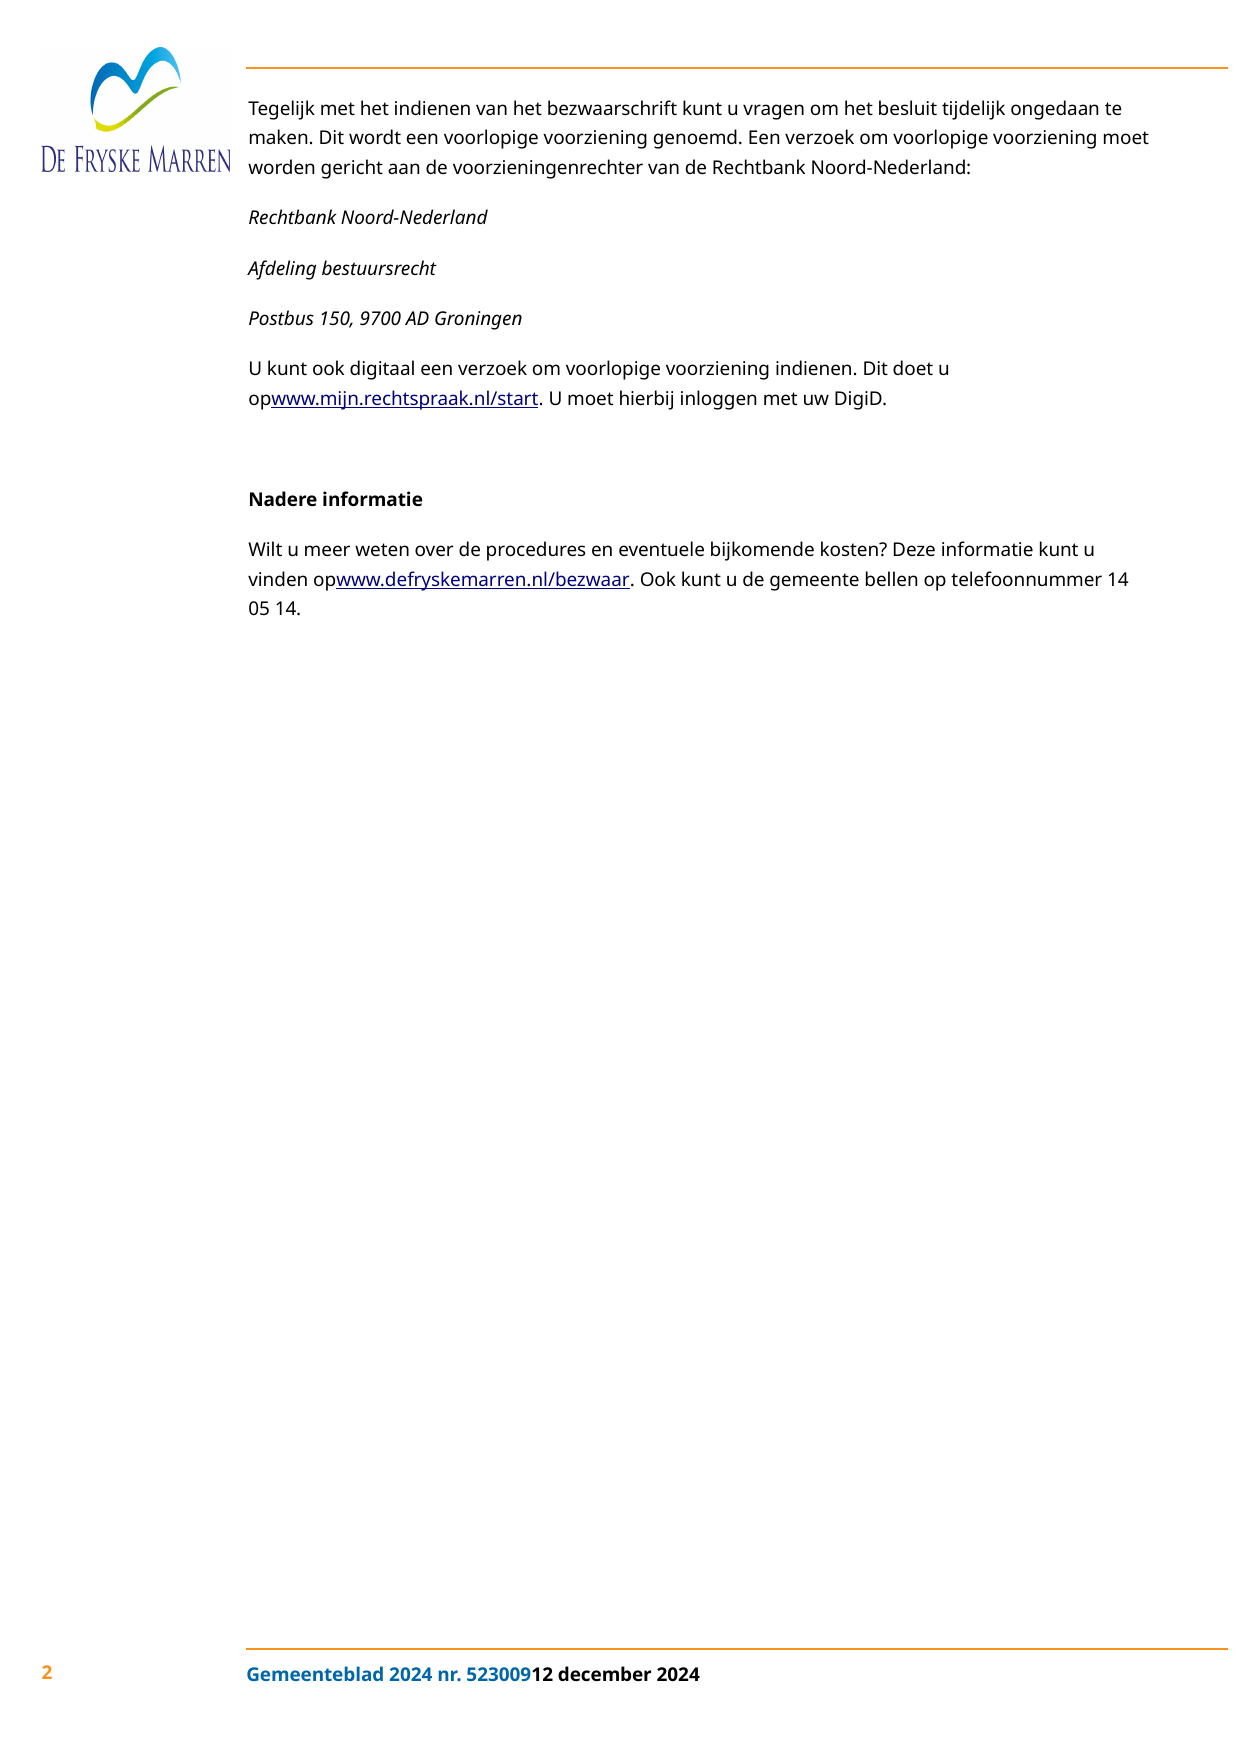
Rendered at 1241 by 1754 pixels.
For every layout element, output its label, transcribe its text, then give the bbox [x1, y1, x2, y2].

text Afdeling bestuursrecht [248, 255, 1152, 281]
text Nadere informatie [248, 486, 1152, 512]
picture [41, 47, 231, 172]
text Rechtbank Noord-Nederland [248, 204, 1152, 230]
text Tegelijk met het indienen van het bezwaarschrift kunt u vragen om het besluit tijdelijk ongedaan te maken. Dit wordt een voorlopige voorziening genoemd. Een verzoek om voorlopige voorziening moet worden gericht aan de voorzieningenrechter van de Rechtbank Noord-Nederland: [248, 95, 1152, 180]
text Wilt u meer weten over de procedures en eventuele bijkomende kosten? Deze informatie kunt u vinden opwww.defryskemarren.nl/bezwaar. Ook kunt u de gemeente bellen op telefoonnummer 14 05 14. [248, 536, 1152, 621]
text Postbus 150, 9700 AD Groningen [248, 305, 1152, 331]
text U kunt ook digitaal een verzoek om voorlopige voorziening indienen. Dit doet u opwww.mijn.rechtspraak.nl/start. U moet hierbij inloggen met uw DigiD. [248, 356, 1152, 411]
